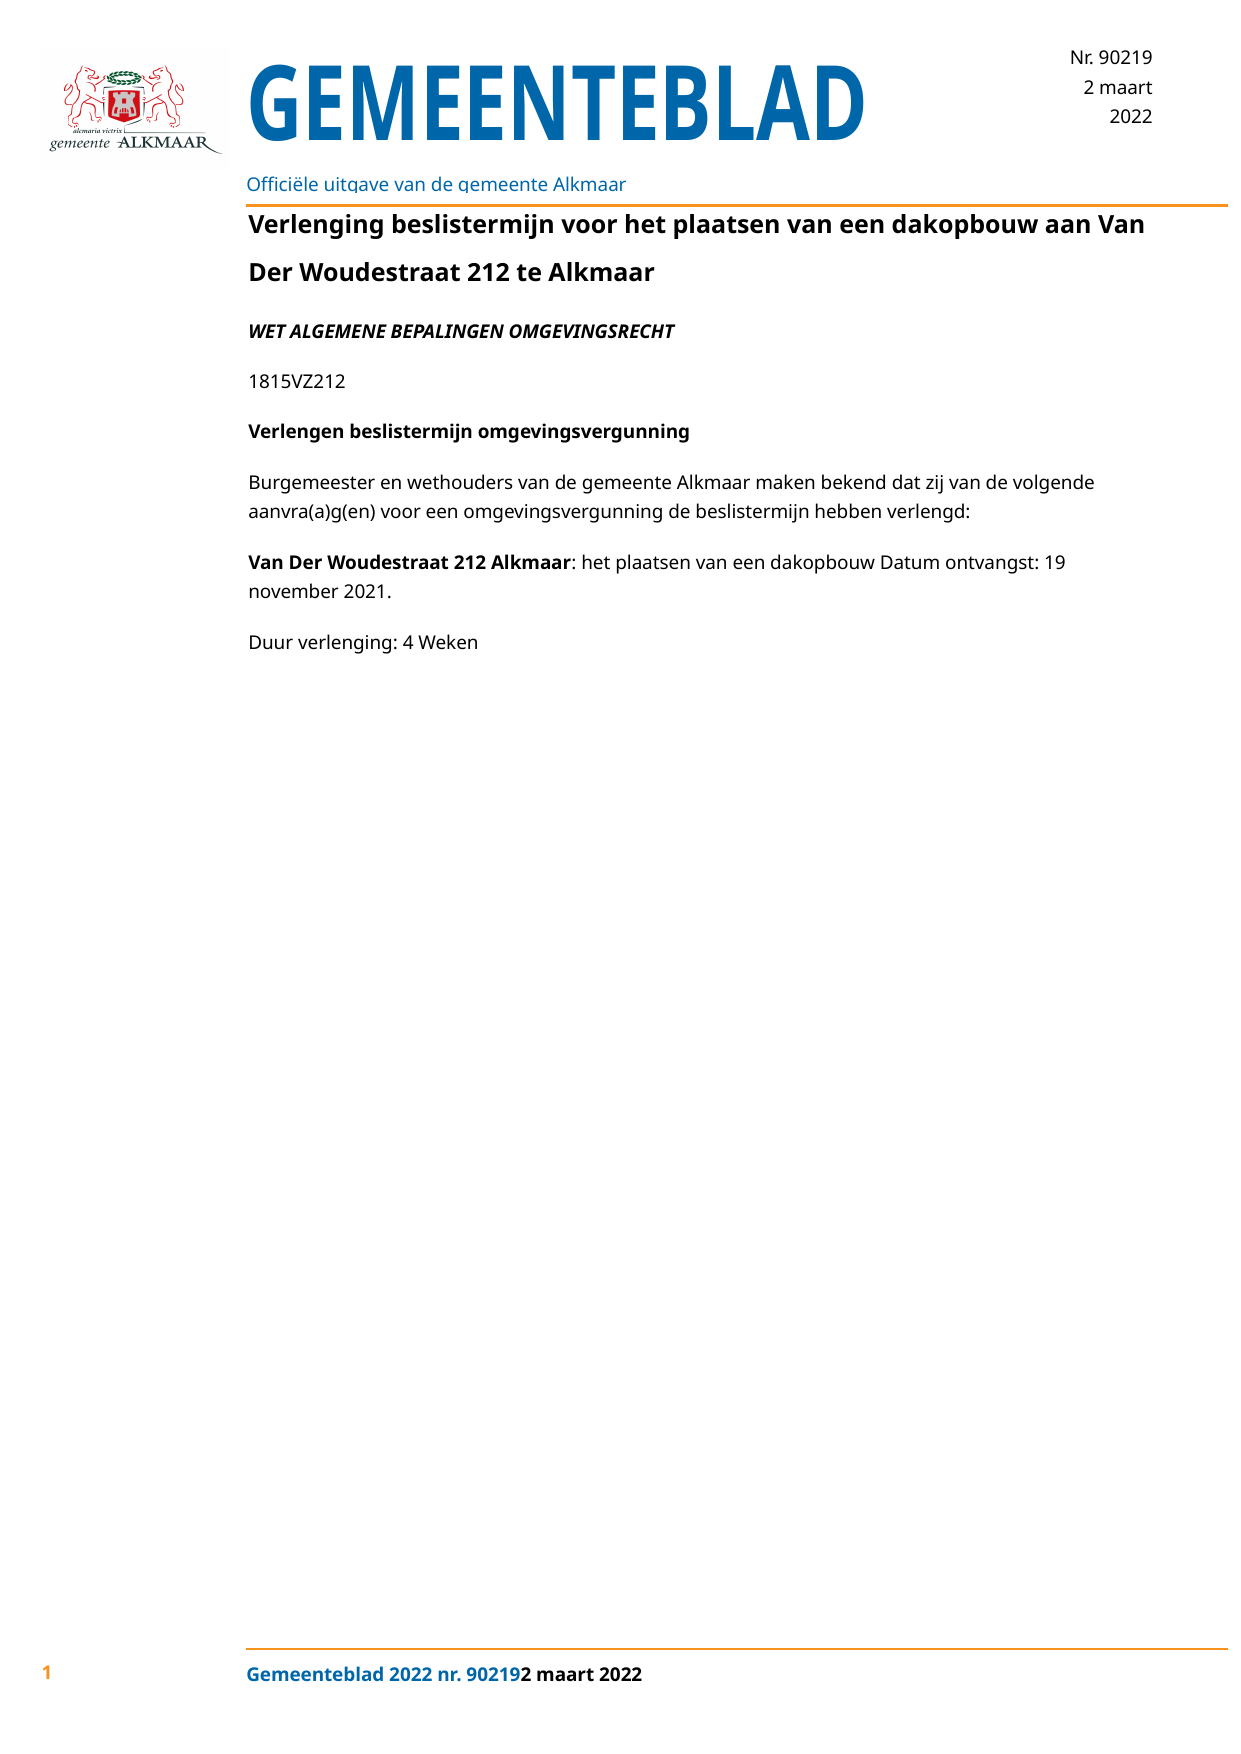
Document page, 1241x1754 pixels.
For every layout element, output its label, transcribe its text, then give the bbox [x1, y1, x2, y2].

text Verlengen beslistermijn omgevingsvergunning [248, 419, 1152, 444]
picture [41, 47, 231, 172]
text Burgemeester en wethouders van de gemeente Alkmaar maken bekend dat zij van de volgende aanvra(a)g(en) voor een omgevingsvergunning de beslistermijn hebben verlengd: [248, 469, 1152, 524]
text Verlenging beslistermijn voor het plaatsen van een dakopbouw aan Van Der Woudestraat 212 te Alkmaar [248, 207, 1152, 288]
text 1815VZ212 [248, 368, 1152, 394]
text WET ALGEMENE BEPALINGEN OMGEVINGSRECHT [248, 318, 1152, 344]
text Duur verlenging: 4 Weken [248, 629, 1152, 655]
text Van Der Woudestraat 212 Alkmaar: het plaatsen van een dakopbouw Datum ontvangst: 19 november 2021. [248, 549, 1152, 604]
